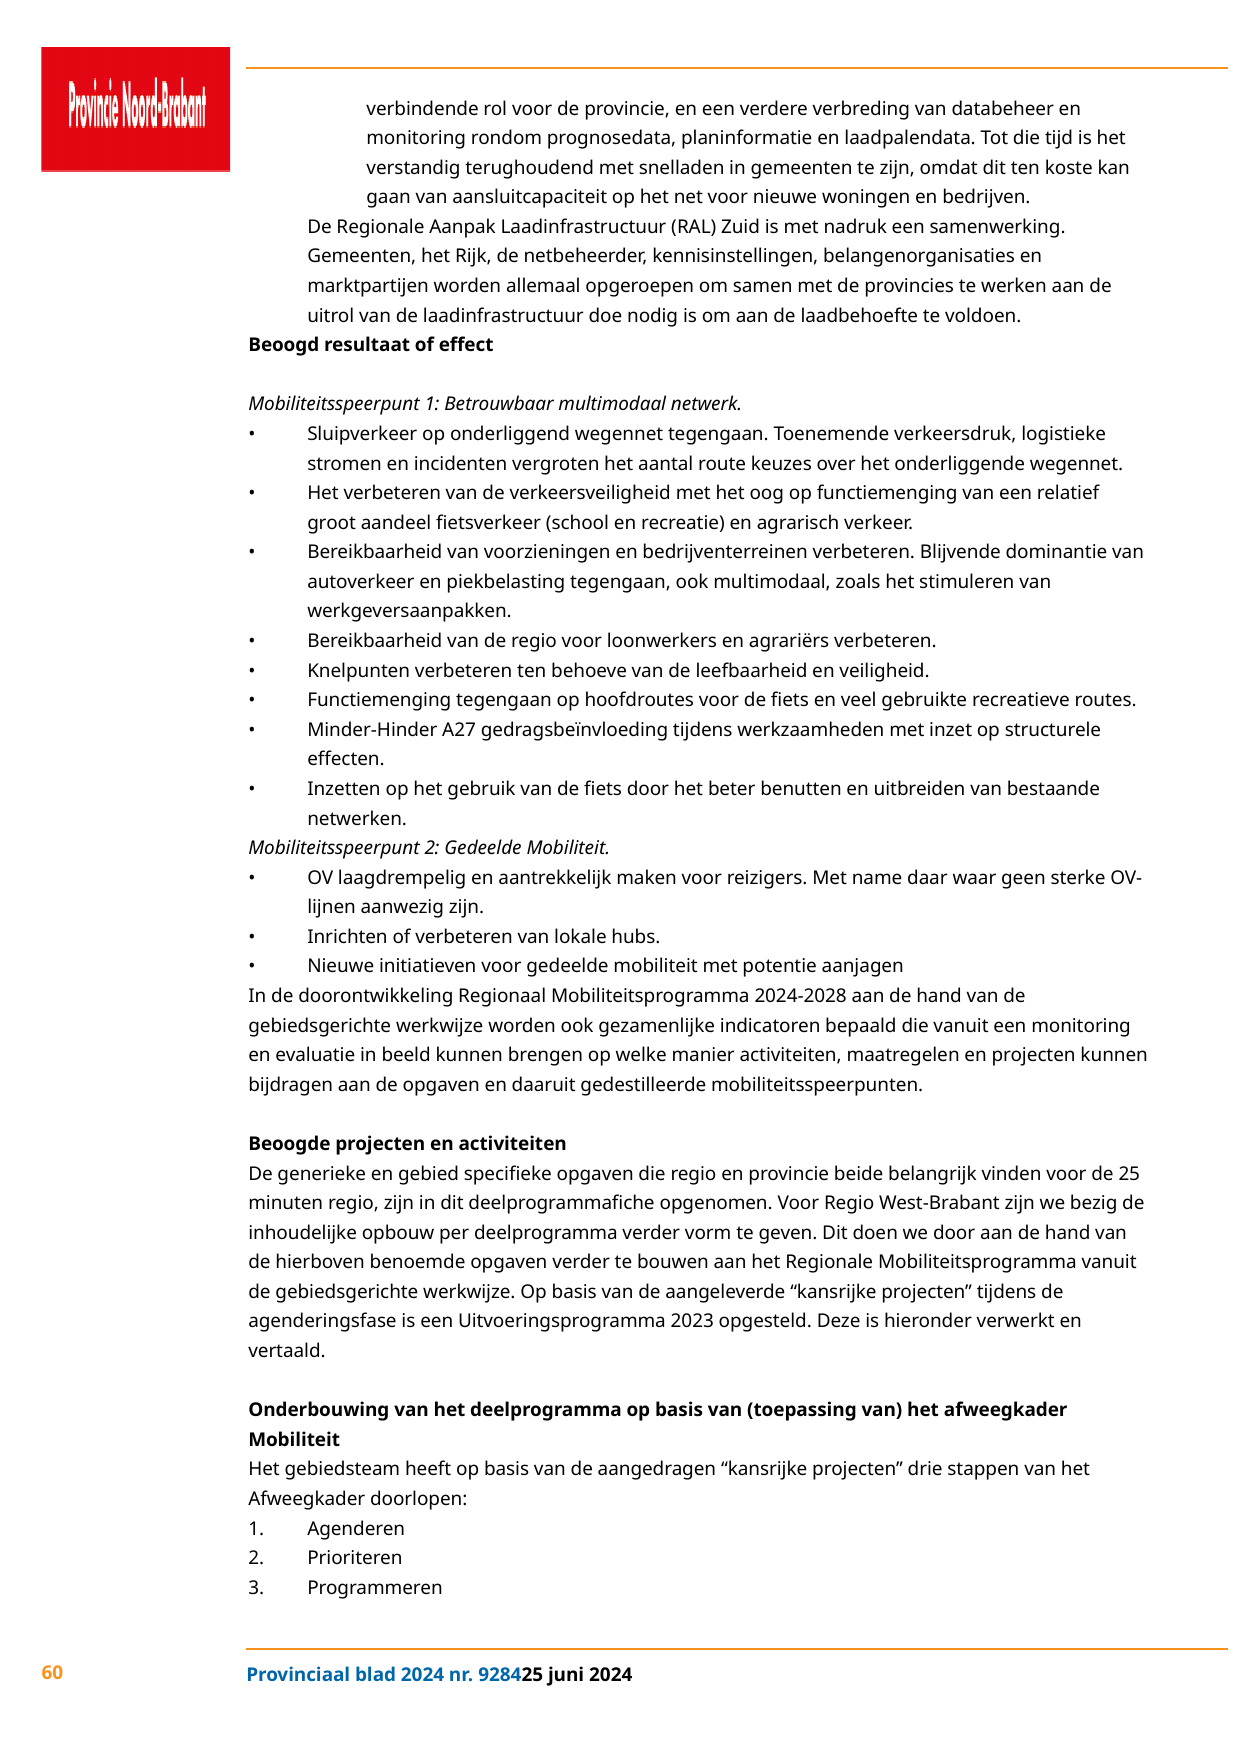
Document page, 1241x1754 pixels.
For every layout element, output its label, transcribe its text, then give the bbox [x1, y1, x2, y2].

list Programmeren [248, 1574, 1152, 1600]
text Mobiliteitsspeerpunt 1: Betrouwbaar multimodaal netwerk. [248, 391, 1152, 416]
text Onderbouwing van het deelprogramma op basis van (toepassing van) het afweegkader Mobiliteit [248, 1396, 1152, 1452]
text Mobiliteitsspeerpunt 2: Gedeelde Mobiliteit. [248, 834, 1152, 860]
list Sluipverkeer op onderliggend wegennet tegengaan. Toenemende verkeersdruk, logistieke stromen en incidenten vergroten het aantal route keuzes over het onderliggende wegennet. [248, 420, 1152, 476]
text In de doorontwikkeling Regionaal Mobiliteitsprogramma 2024-2028 aan de hand van de gebiedsgerichte werkwijze worden ook gezamenlijke indicatoren bepaald die vanuit een monitoring en evaluatie in beeld kunnen brengen op welke manier activiteiten, maatregelen en projecten kunnen bijdragen aan de opgaven en daaruit gedestilleerde mobiliteitsspeerpunten. [248, 982, 1152, 1097]
list Minder-Hinder A27 gedragsbeïnvloeding tijdens werkzaamheden met inzet op structurele effecten. [248, 716, 1152, 771]
list Nieuwe initiatieven voor gedeelde mobiliteit met potentie aanjagen [248, 953, 1152, 978]
list Functiemenging tegengaan op hoofdroutes voor de fiets en veel gebruikte recreatieve routes. [248, 686, 1152, 712]
text Beoogde projecten en activiteiten [248, 1130, 1152, 1156]
list OV laagdrempelig en aantrekkelijk maken voor reizigers. Met name daar waar geen sterke OV-lijnen aanwezig zijn. [248, 864, 1152, 919]
list Agenderen [248, 1515, 1152, 1541]
list Prioriteren [248, 1544, 1152, 1570]
list De Regionale Aanpak Laadinfrastructuur (RAL) Zuid is met nadruk een samenwerking. Gemeenten, het Rijk, de netbeheerder, kennisinstellingen, belangenorganisaties en marktpartijen worden allemaal opgeroepen om samen met de provincies te werken aan de uitrol van de laadinfrastructuur doe nodig is om aan de laadbehoefte te voldoen. [248, 213, 1152, 328]
list Inrichten of verbeteren van lokale hubs. [248, 923, 1152, 949]
text Het gebiedsteam heeft op basis van de aangedragen “kansrijke projecten” drie stappen van het Afweegkader doorlopen: [248, 1456, 1152, 1511]
picture [41, 47, 231, 172]
list Knelpunten verbeteren ten behoeve van de leefbaarheid en veiligheid. [248, 657, 1152, 683]
text Beoogd resultaat of effect [248, 331, 1152, 357]
list Inzetten op het gebruik van de fiets door het beter benutten en uitbreiden van bestaande netwerken. [248, 775, 1152, 831]
list verbindende rol voor de provincie, en een verdere verbreding van databeheer en monitoring rondom prognosedata, planinformatie en laadpalendata. Tot die tijd is het verstandig terughoudend met snelladen in gemeenten te zijn, omdat dit ten koste kan gaan van aansluitcapaciteit op het net voor nieuwe woningen en bedrijven. [307, 95, 1152, 209]
list Bereikbaarheid van voorzieningen en bedrijventerreinen verbeteren. Blijvende dominantie van autoverkeer en piekbelasting tegengaan, ook multimodaal, zoals het stimuleren van werkgeversaanpakken. [248, 538, 1152, 623]
text De generieke en gebied specifieke opgaven die regio en provincie beide belangrijk vinden voor de 25 minuten regio, zijn in dit deelprogrammafiche opgenomen. Voor Regio West-Brabant zijn we bezig de inhoudelijke opbouw per deelprogramma verder vorm te geven. Dit doen we door aan de hand van de hierboven benoemde opgaven verder te bouwen aan het Regionale Mobiliteitsprogramma vanuit de gebiedsgerichte werkwijze. Op basis van de aangeleverde “kansrijke projecten” tijdens de agenderingsfase is een Uitvoeringsprogramma 2023 opgesteld. Deze is hieronder verwerkt en vertaald. [248, 1160, 1152, 1363]
list Het verbeteren van de verkeersveiligheid met het oog op functiemenging van een relatief groot aandeel fietsverkeer (school en recreatie) en agrarisch verkeer. [248, 479, 1152, 535]
list Bereikbaarheid van de regio voor loonwerkers en agrariërs verbeteren. [248, 627, 1152, 653]
